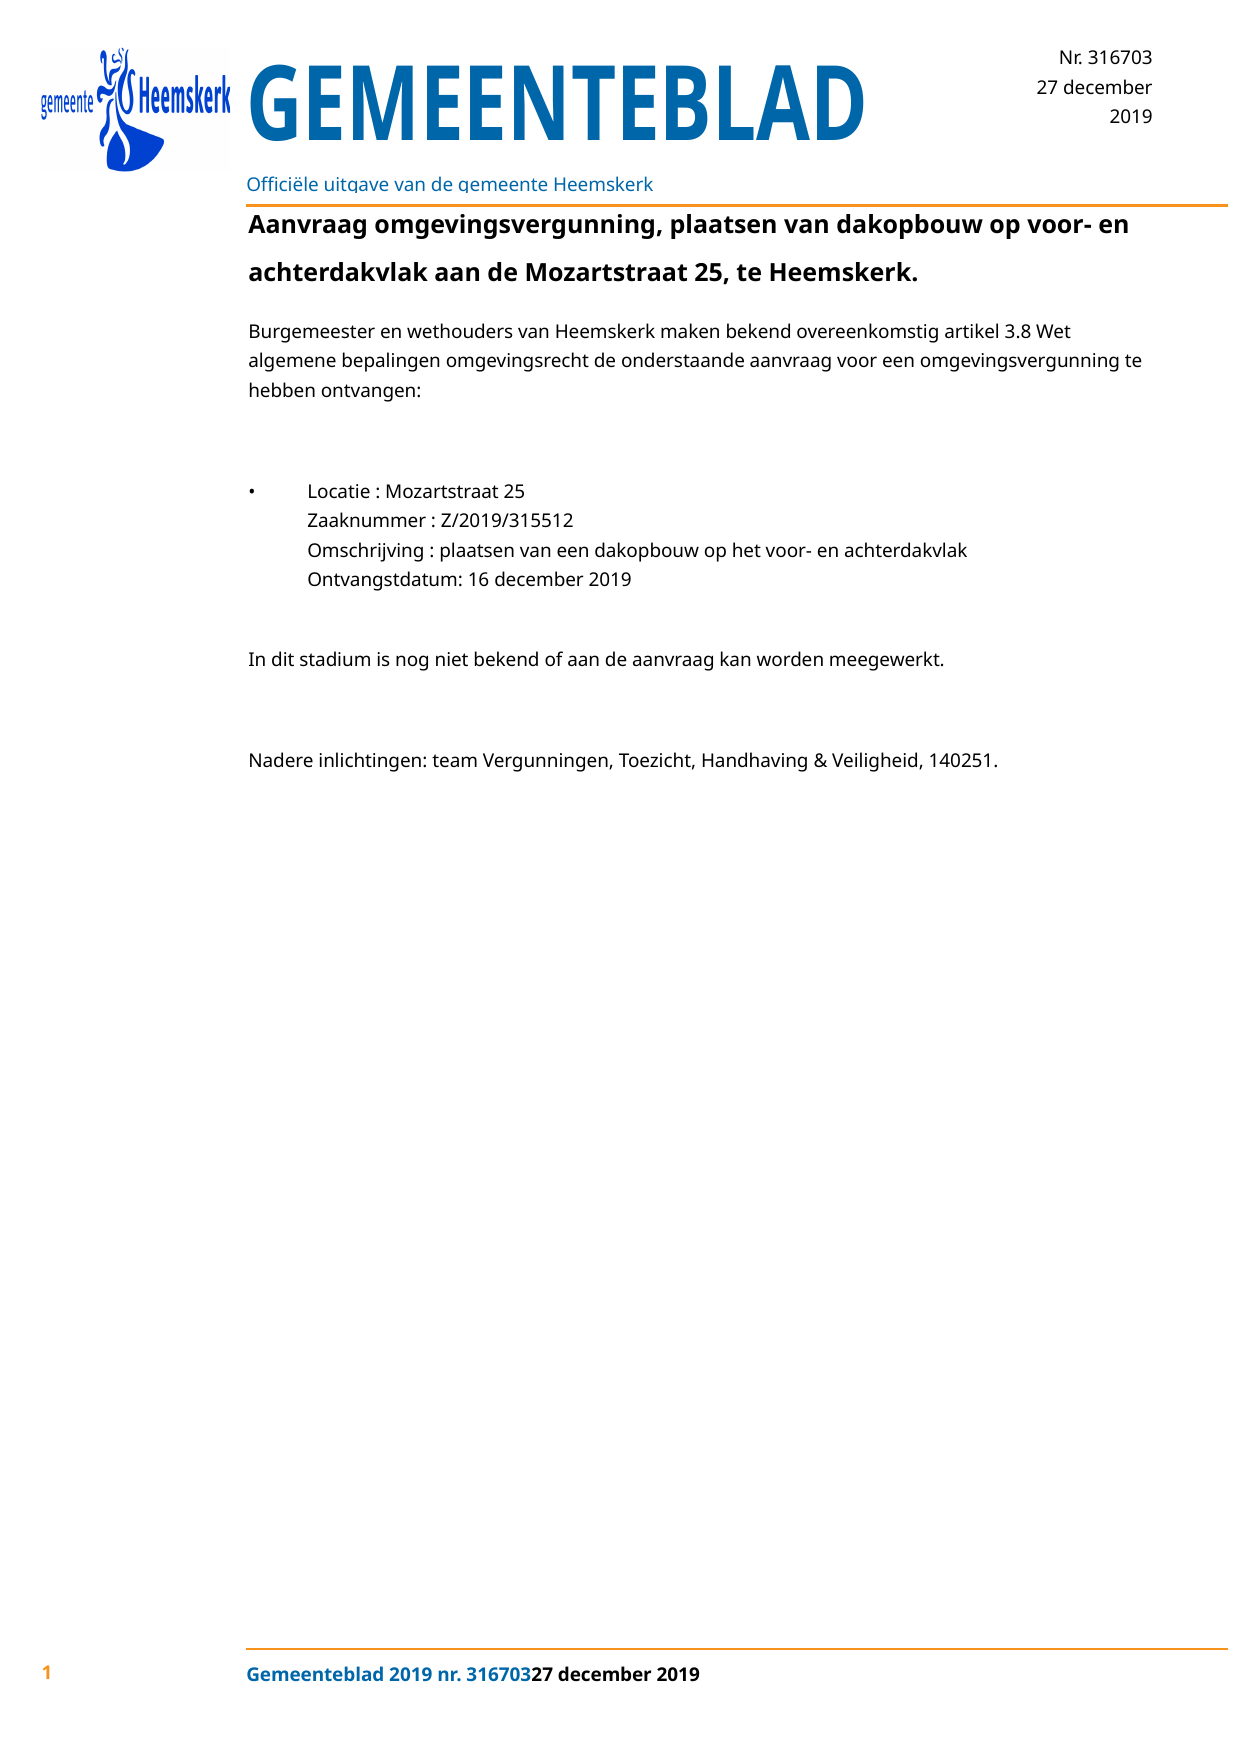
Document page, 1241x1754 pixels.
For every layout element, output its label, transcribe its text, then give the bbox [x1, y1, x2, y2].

text Aanvraag omgevingsvergunning, plaatsen van dakopbouw op voor- en achterdakvlak aan de Mozartstraat 25, te Heemskerk. [248, 207, 1152, 288]
list Zaaknummer : Z/2019/315512 [248, 507, 1152, 533]
list Locatie : Mozartstraat 25 [248, 478, 1152, 504]
text Burgemeester en wethouders van Heemskerk maken bekend overeenkomstig artikel 3.8 Wet algemene bepalingen omgevingsrecht de onderstaande aanvraag voor een omgevingsvergunning te hebben ontvangen: [248, 318, 1152, 403]
picture [41, 47, 231, 172]
list Ontvangstdatum: 16 december 2019 [248, 567, 1152, 592]
text In dit stadium is nog niet bekend of aan de aanvraag kan worden meegewerkt. [248, 647, 1152, 672]
list Omschrijving : plaatsen van een dakopbouw op het voor- en achterdakvlak [248, 537, 1152, 563]
text Nadere inlichtingen: team Vergunningen, Toezicht, Handhaving & Veiligheid, 140251. [248, 747, 1152, 773]
